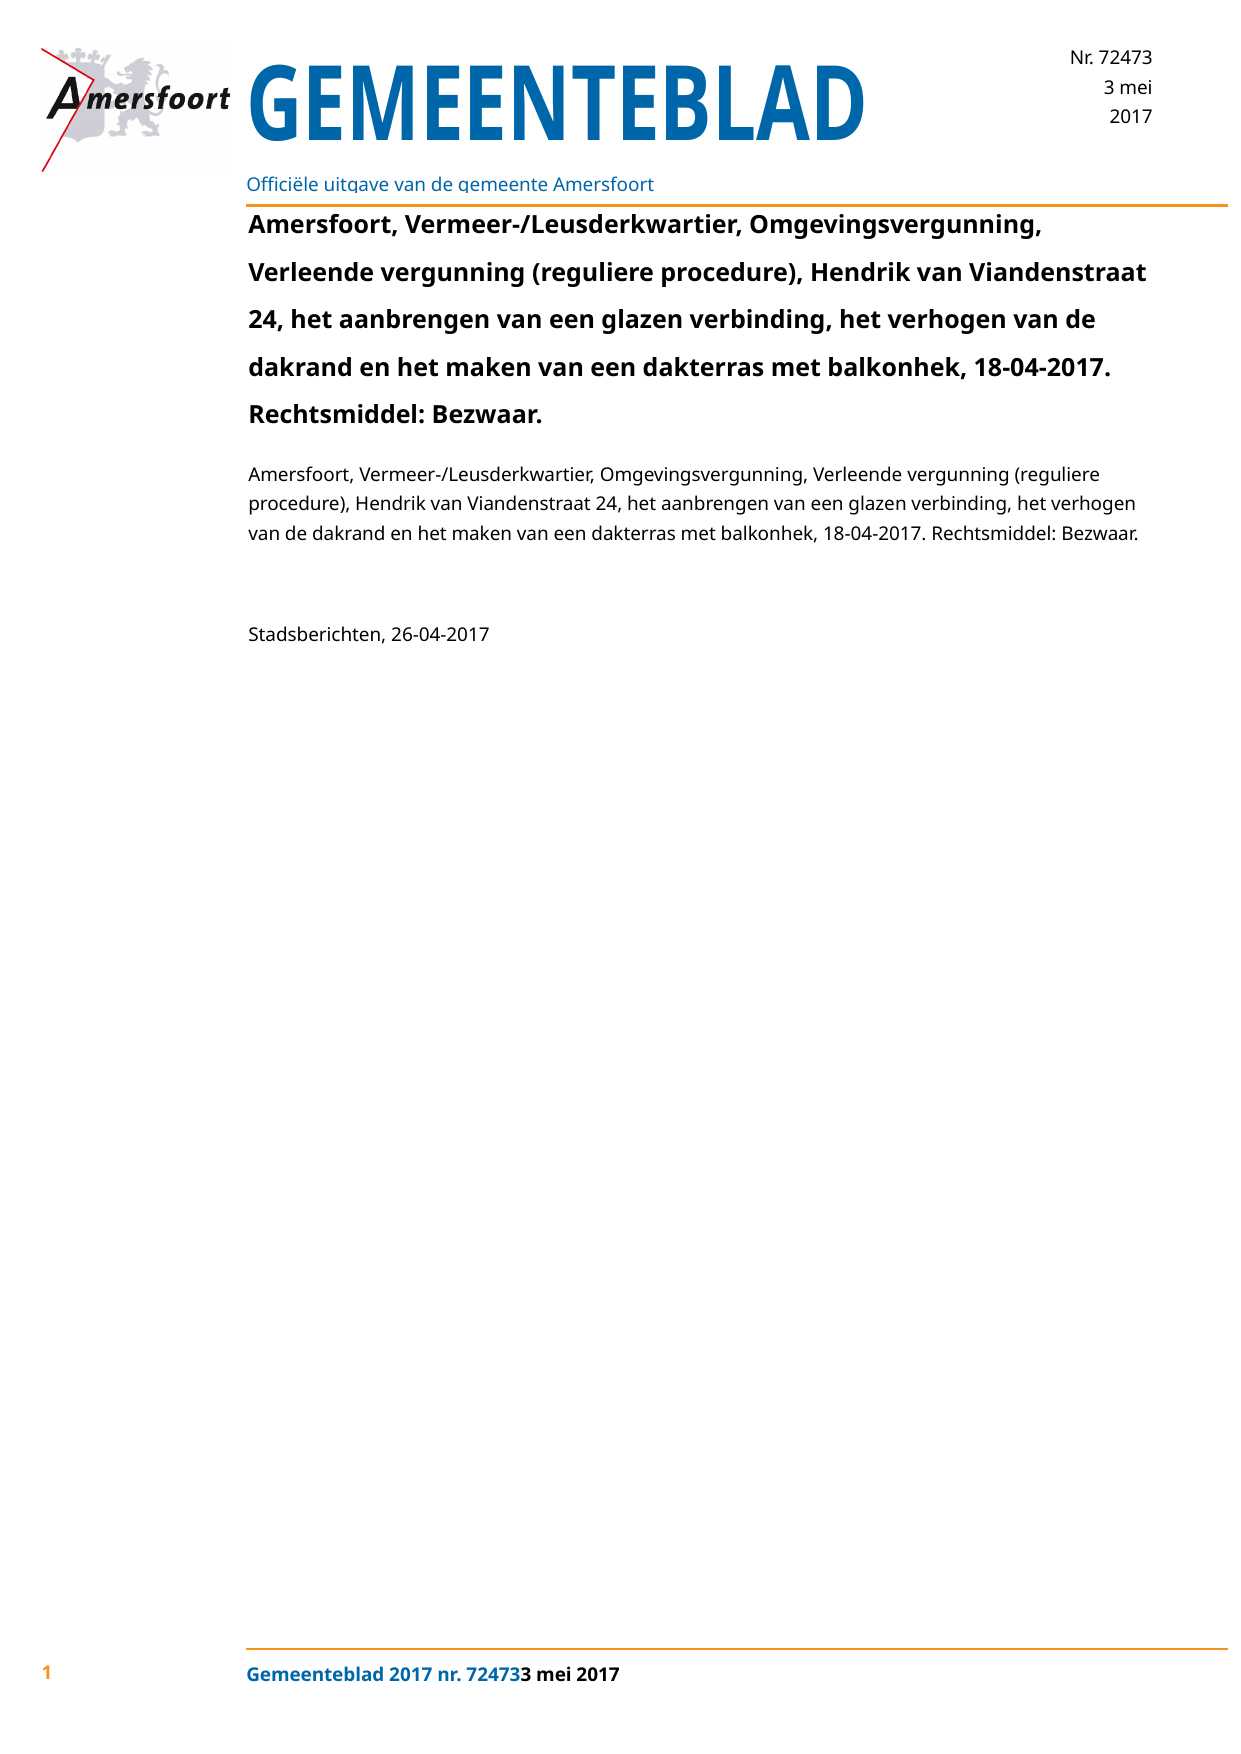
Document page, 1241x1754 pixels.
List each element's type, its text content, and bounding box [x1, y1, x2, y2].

picture [41, 47, 231, 172]
text Stadsberichten, 26-04-2017 [248, 621, 1152, 646]
text Amersfoort, Vermeer-/Leusderkwartier, Omgevingsvergunning, Verleende vergunning (reguliere procedure), Hendrik van Viandenstraat 24, het aanbrengen van een glazen verbinding, het verhogen van de dakrand en het maken van een dakterras met balkonhek, 18-04-2017. Rechtsmiddel: Bezwaar. [248, 461, 1152, 546]
text Amersfoort, Vermeer-/Leusderkwartier, Omgevingsvergunning, Verleende vergunning (reguliere procedure), Hendrik van Viandenstraat 24, het aanbrengen van een glazen verbinding, het verhogen van de dakrand en het maken van een dakterras met balkonhek, 18-04-2017. Rechtsmiddel: Bezwaar. [248, 207, 1152, 431]
